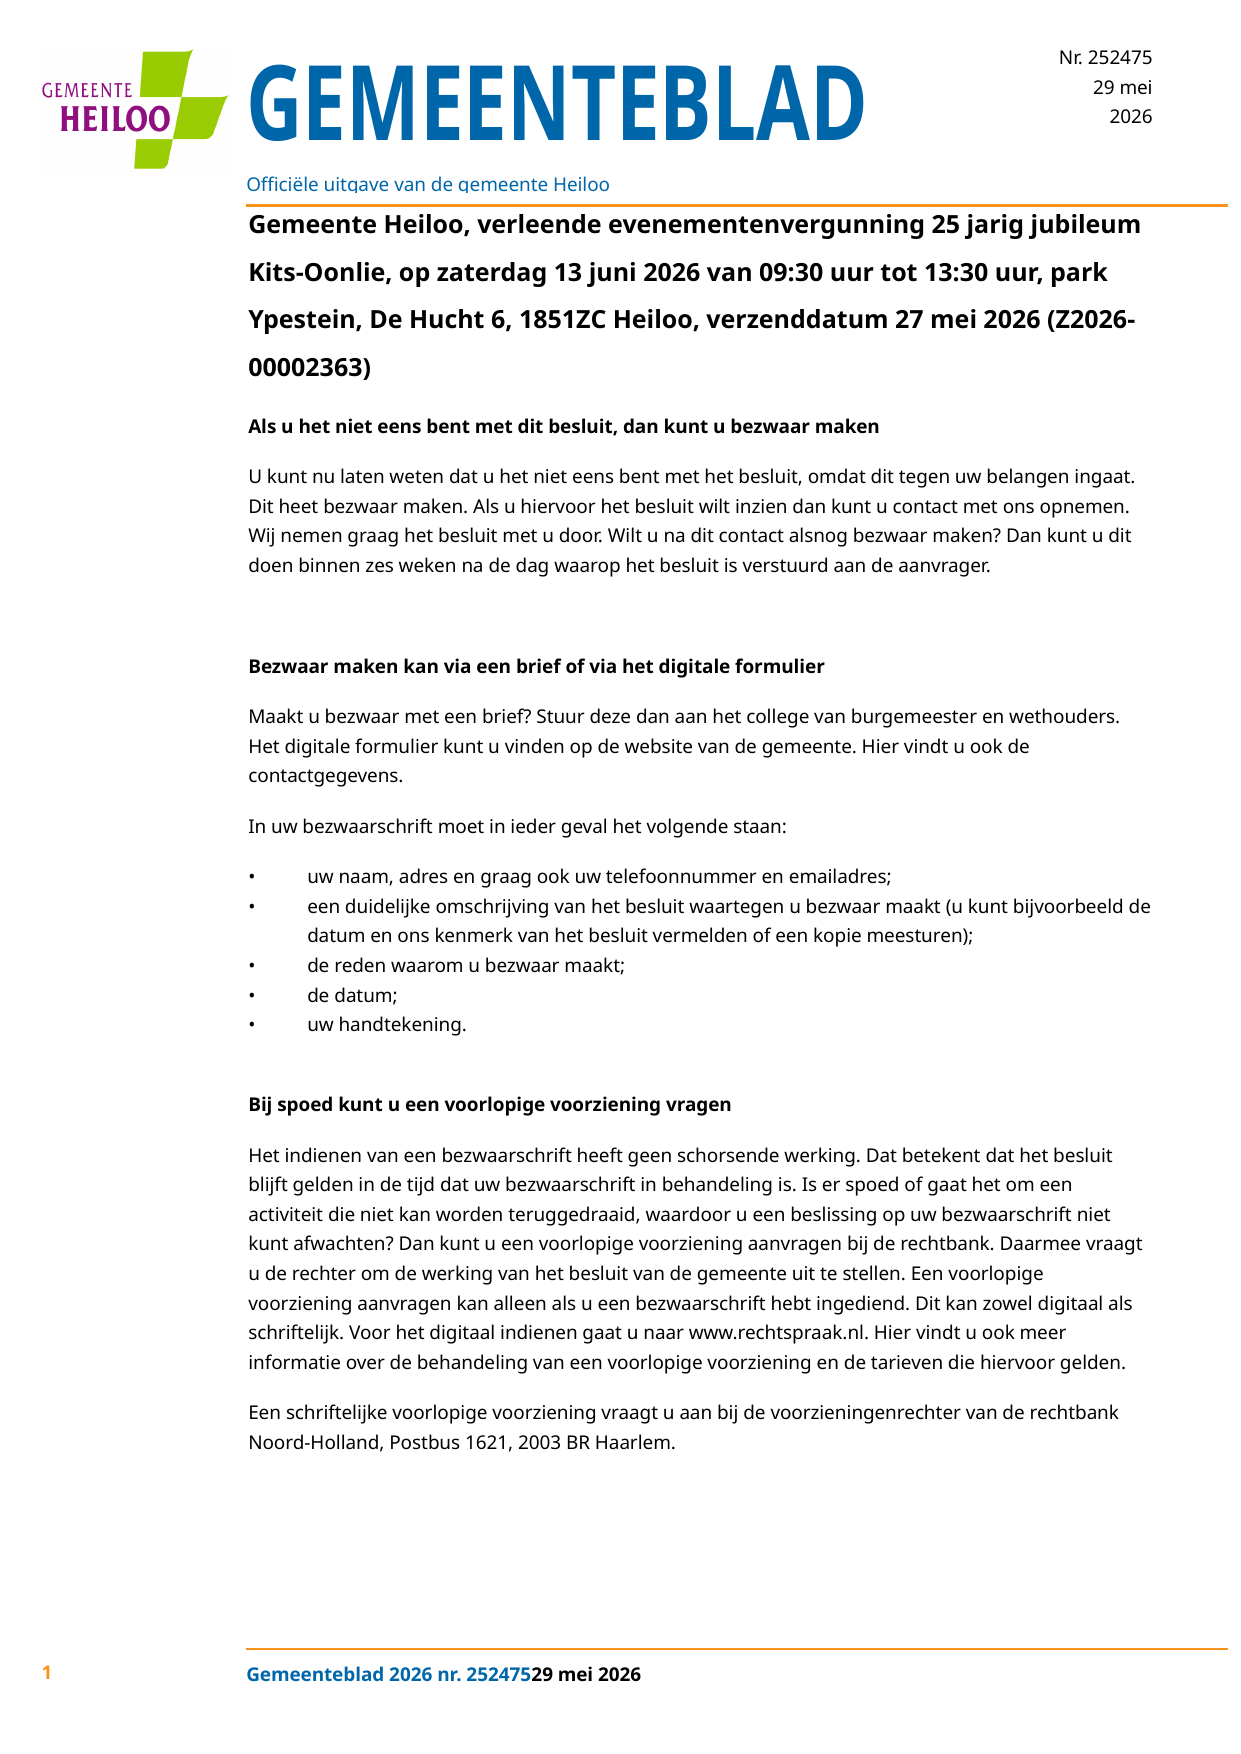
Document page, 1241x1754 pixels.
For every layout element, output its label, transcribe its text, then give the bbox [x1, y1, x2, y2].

list uw naam, adres en graag ook uw telefoonnummer en emailadres; [248, 863, 1152, 889]
text Als u het niet eens bent met dit besluit, dan kunt u bezwaar maken [248, 413, 1152, 439]
list uw handtekening. [248, 1011, 1152, 1037]
text Het indienen van een bezwaarschrift heeft geen schorsende werking. Dat betekent dat het besluit blijft gelden in de tijd dat uw bezwaarschrift in behandeling is. Is er spoed of gaat het om een activiteit die niet kan worden teruggedraaid, waardoor u een beslissing op uw bezwaarschrift niet kunt afwachten? Dan kunt u een voorlopige voorziening aanvragen bij de rechtbank. Daarmee vraagt u de rechter om de werking van het besluit van de gemeente uit te stellen. Een voorlopige voorziening aanvragen kan alleen als u een bezwaarschrift hebt ingediend. Dit kan zowel digitaal als schriftelijk. Voor het digitaal indienen gaat u naar www.rechtspraak.nl. Hier vindt u ook meer informatie over de behandeling van een voorlopige voorziening en de tarieven die hiervoor gelden. [248, 1142, 1152, 1375]
text In uw bezwaarschrift moet in ieder geval het volgende staan: [248, 813, 1152, 839]
list een duidelijke omschrijving van het besluit waartegen u bezwaar maakt (u kunt bijvoorbeeld de datum en ons kenmerk van het besluit vermelden of een kopie meesturen); [248, 893, 1152, 948]
picture [41, 47, 231, 172]
text Bij spoed kunt u een voorlopige voorziening vragen [248, 1091, 1152, 1117]
list de reden waarom u bezwaar maakt; [248, 952, 1152, 978]
text Bezwaar maken kan via een brief of via het digitale formulier [248, 653, 1152, 679]
text Gemeente Heiloo, verleende evenementenvergunning 25 jarig jubileum Kits-Oonlie, op zaterdag 13 juni 2026 van 09:30 uur tot 13:30 uur, park Ypestein, De Hucht 6, 1851ZC Heiloo, verzenddatum 27 mei 2026 (Z2026-00002363) [248, 207, 1152, 384]
text Een schriftelijke voorlopige voorziening vraagt u aan bij de voorzieningenrechter van de rechtbank Noord-Holland, Postbus 1621, 2003 BR Haarlem. [248, 1399, 1152, 1455]
list de datum; [248, 982, 1152, 1008]
text Maakt u bezwaar met een brief? Stuur deze dan aan het college van burgemeester en wethouders. Het digitale formulier kunt u vinden op de website van de gemeente. Hier vindt u ook de contactgegevens. [248, 703, 1152, 788]
text U kunt nu laten weten dat u het niet eens bent met het besluit, omdat dit tegen uw belangen ingaat. Dit heet bezwaar maken. Als u hiervoor het besluit wilt inzien dan kunt u contact met ons opnemen. Wij nemen graag het besluit met u door. Wilt u na dit contact alsnog bezwaar maken? Dan kunt u dit doen binnen zes weken na de dag waarop het besluit is verstuurd aan de aanvrager. [248, 463, 1152, 578]
